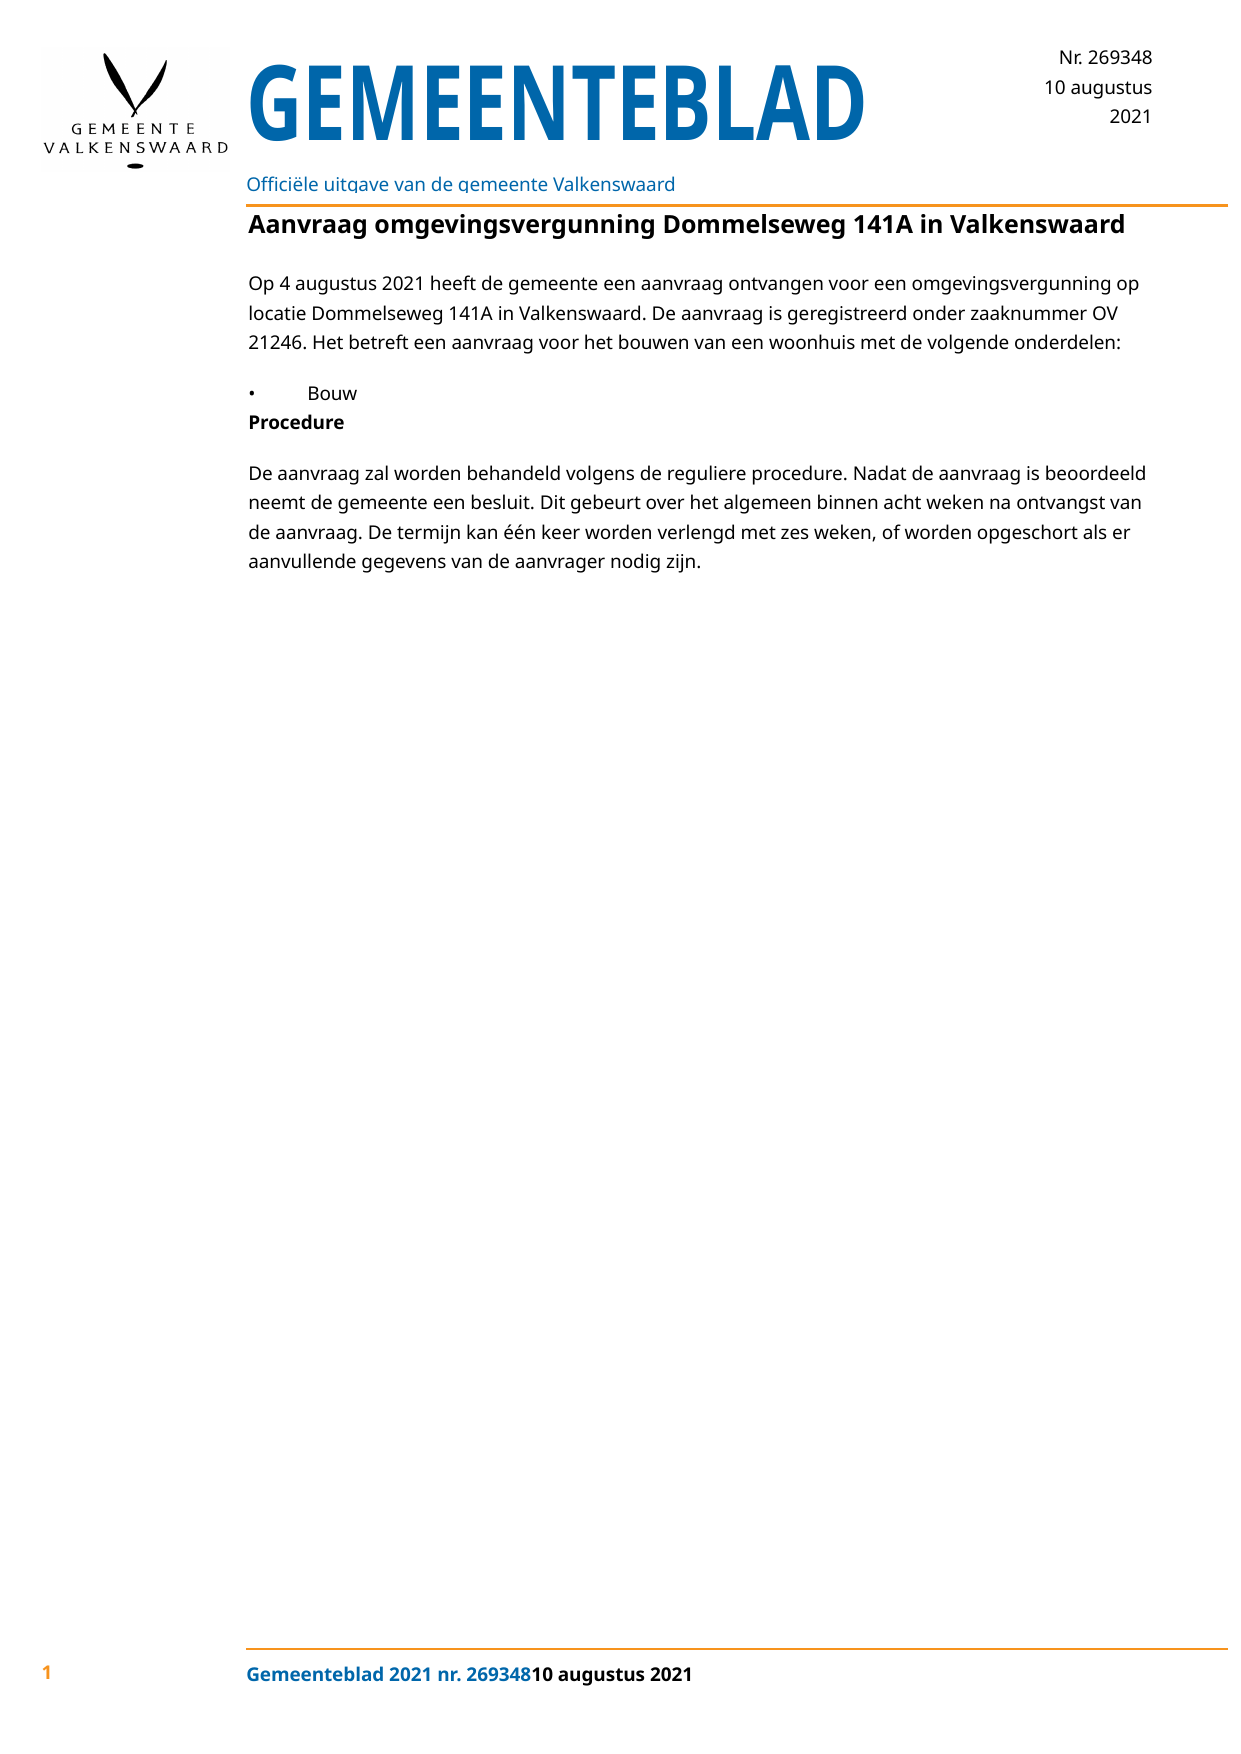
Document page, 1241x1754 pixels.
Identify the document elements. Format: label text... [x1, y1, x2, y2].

text Op 4 augustus 2021 heeft de gemeente een aanvraag ontvangen voor een omgevingsvergunning op locatie Dommelseweg 141A in Valkenswaard. De aanvraag is geregistreerd onder zaaknummer OV 21246. Het betreft een aanvraag voor het bouwen van een woonhuis met de volgende onderdelen: [248, 270, 1152, 355]
list Bouw [248, 380, 1152, 406]
text Aanvraag omgevingsvergunning Dommelseweg 141A in Valkenswaard [248, 207, 1152, 241]
picture [41, 47, 231, 172]
text De aanvraag zal worden behandeld volgens de reguliere procedure. Nadat de aanvraag is beoordeeld neemt de gemeente een besluit. Dit gebeurt over het algemeen binnen acht weken na ontvangst van de aanvraag. De termijn kan één keer worden verlengd met zes weken, of worden opgeschort als er aanvullende gegevens van de aanvrager nodig zijn. [248, 460, 1152, 574]
text Procedure [248, 409, 1152, 435]
